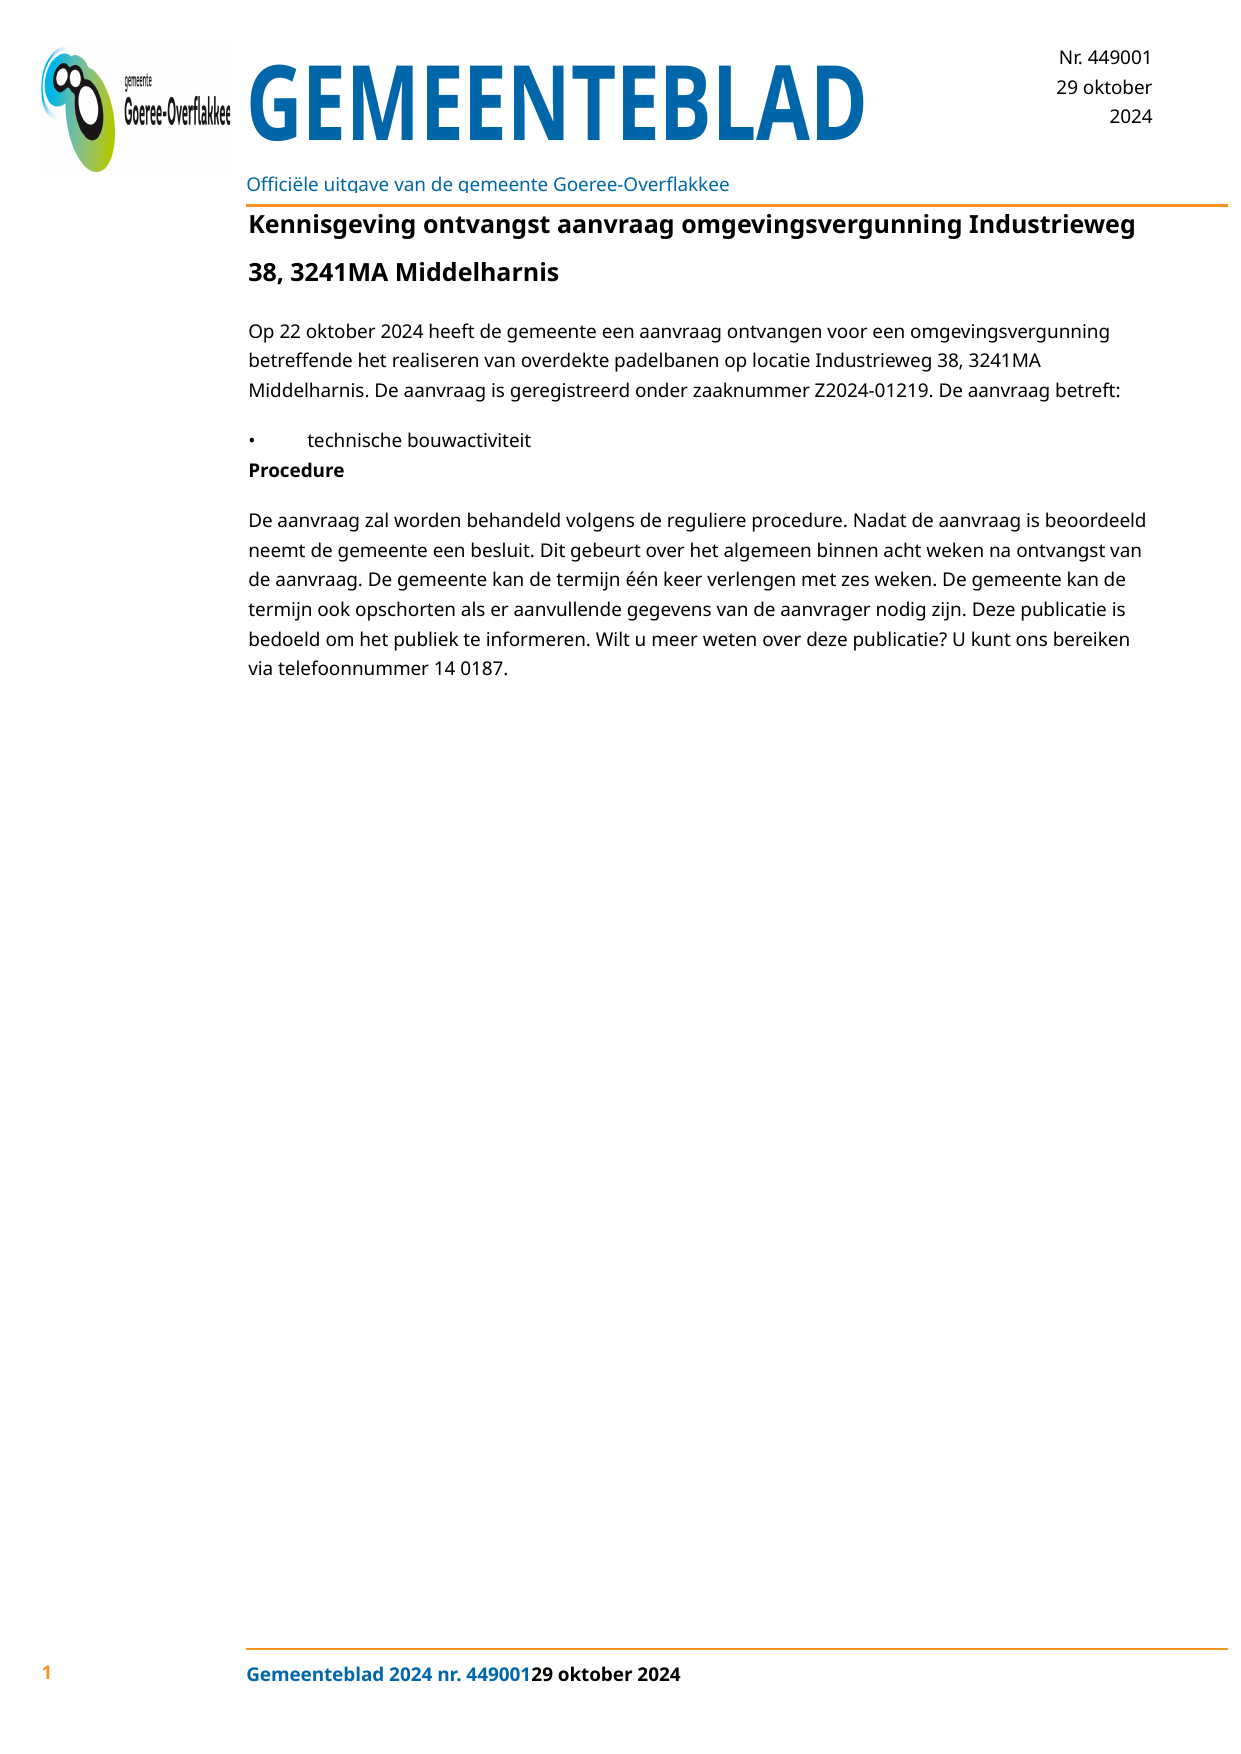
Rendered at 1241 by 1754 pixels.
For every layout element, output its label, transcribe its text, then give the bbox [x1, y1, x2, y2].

text Op 22 oktober 2024 heeft de gemeente een aanvraag ontvangen voor een omgevingsvergunning betreffende het realiseren van overdekte padelbanen op locatie Industrieweg 38, 3241MA Middelharnis. De aanvraag is geregistreerd onder zaaknummer Z2024-01219. De aanvraag betreft: [248, 318, 1152, 403]
list technische bouwactiviteit [248, 427, 1152, 453]
text Kennisgeving ontvangst aanvraag omgevingsvergunning Industrieweg 38, 3241MA Middelharnis [248, 207, 1152, 288]
text Procedure [248, 457, 1152, 483]
picture [41, 47, 231, 172]
text De aanvraag zal worden behandeld volgens de reguliere procedure. Nadat de aanvraag is beoordeeld neemt de gemeente een besluit. Dit gebeurt over het algemeen binnen acht weken na ontvangst van de aanvraag. De gemeente kan de termijn één keer verlengen met zes weken. De gemeente kan de termijn ook opschorten als er aanvullende gegevens van de aanvrager nodig zijn. Deze publicatie is bedoeld om het publiek te informeren. Wilt u meer weten over deze publicatie? U kunt ons bereiken via telefoonnummer 14 0187. [248, 507, 1152, 681]
